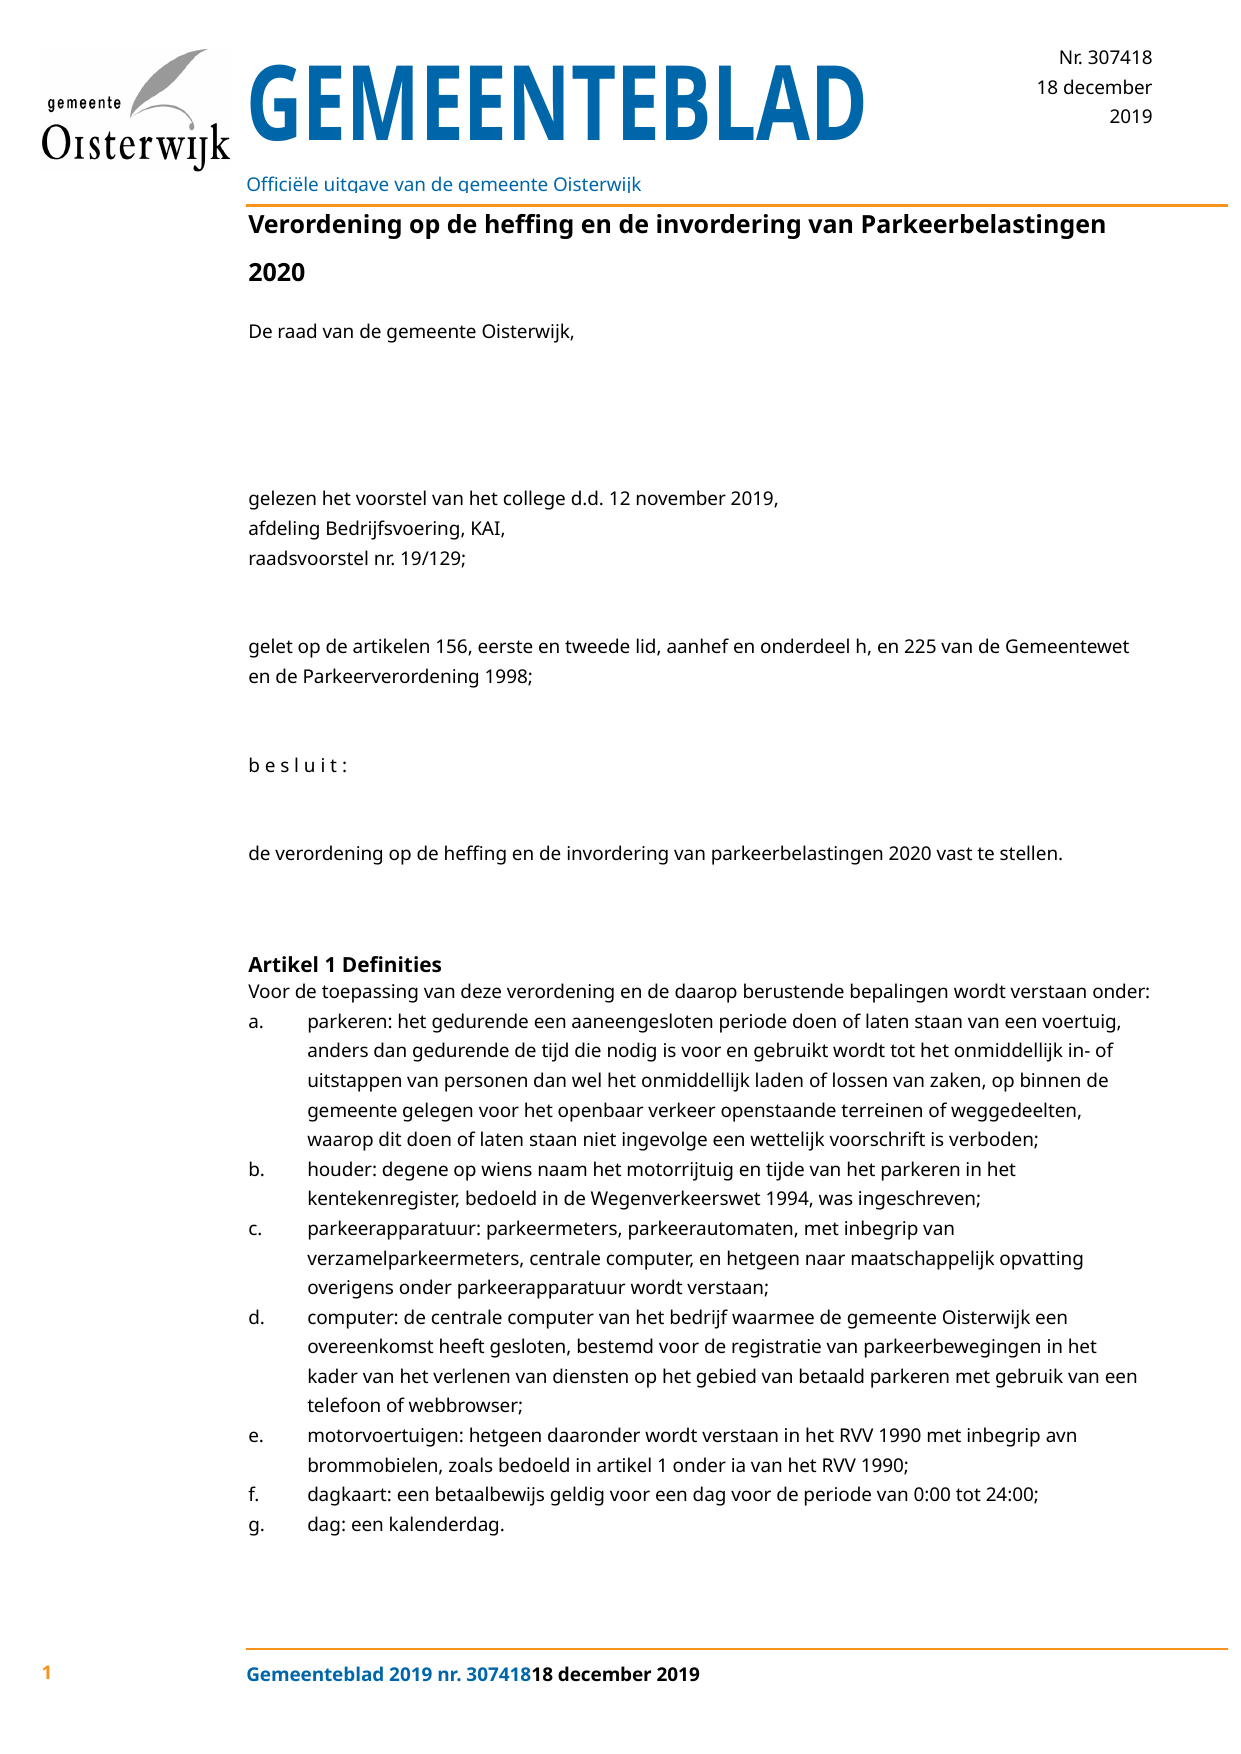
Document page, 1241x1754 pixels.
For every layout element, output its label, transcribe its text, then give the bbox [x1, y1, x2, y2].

text gelezen het voorstel van het college d.d. 12 november 2019, [248, 486, 1152, 511]
list motorvoertuigen: hetgeen daaronder wordt verstaan in het RVV 1990 met inbegrip avn brommobielen, zoals bedoeld in artikel 1 onder ia van het RVV 1990; [248, 1422, 1152, 1478]
list dag: een kalenderdag. [248, 1511, 1152, 1537]
list parkeerapparatuur: parkeermeters, parkeerautomaten, met inbegrip van verzamelparkeermeters, centrale computer, en hetgeen naar maatschappelijk opvatting overigens onder parkeerapparatuur wordt verstaan; [248, 1215, 1152, 1300]
list dagkaart: een betaalbewijs geldig voor een dag voor de periode van 0:00 tot 24:00; [248, 1481, 1152, 1507]
list parkeren: het gedurende een aaneengesloten periode doen of laten staan van een voertuig, anders dan gedurende de tijd die nodig is voor en gebruikt wordt tot het onmiddellijk in- of uitstappen van personen dan wel het onmiddellijk laden of lossen van zaken, op binnen de gemeente gelegen voor het openbaar verkeer openstaande terreinen of weggedeelten, waarop dit doen of laten staan niet ingevolge een wettelijk voorschrift is verboden; [248, 1008, 1152, 1152]
list computer: de centrale computer van het bedrijf waarmee de gemeente Oisterwijk een overeenkomst heeft gesloten, bestemd voor de registratie van parkeerbewegingen in het kader van het verlenen van diensten op het gebied van betaald parkeren met gebruik van een telefoon of webbrowser; [248, 1304, 1152, 1418]
text gelet op de artikelen 156, eerste en tweede lid, aanhef en onderdeel h, en 225 van de Gemeentewet en de Parkeerverordening 1998; [248, 633, 1152, 689]
text Voor de toepassing van deze verordening en de daarop berustende bepalingen wordt verstaan onder: [248, 978, 1152, 1004]
list houder: degene op wiens naam het motorrijtuig en tijde van het parkeren in het kentekenregister, bedoeld in de Wegenverkeerswet 1994, was ingeschreven; [248, 1156, 1152, 1211]
text afdeling Bedrijfsvoering, KAI, [248, 515, 1152, 541]
text raadsvoorstel nr. 19/129; [248, 545, 1152, 570]
picture [41, 47, 231, 172]
text Verordening op de heffing en de invordering van Parkeerbelastingen 2020 [248, 207, 1152, 288]
text b e s l u i t : [248, 752, 1152, 777]
text de verordening op de heffing en de invordering van parkeerbelastingen 2020 vast te stellen. [248, 841, 1152, 866]
text Artikel 1 Definities [248, 950, 1152, 978]
text De raad van de gemeente Oisterwijk, [248, 318, 1152, 344]
